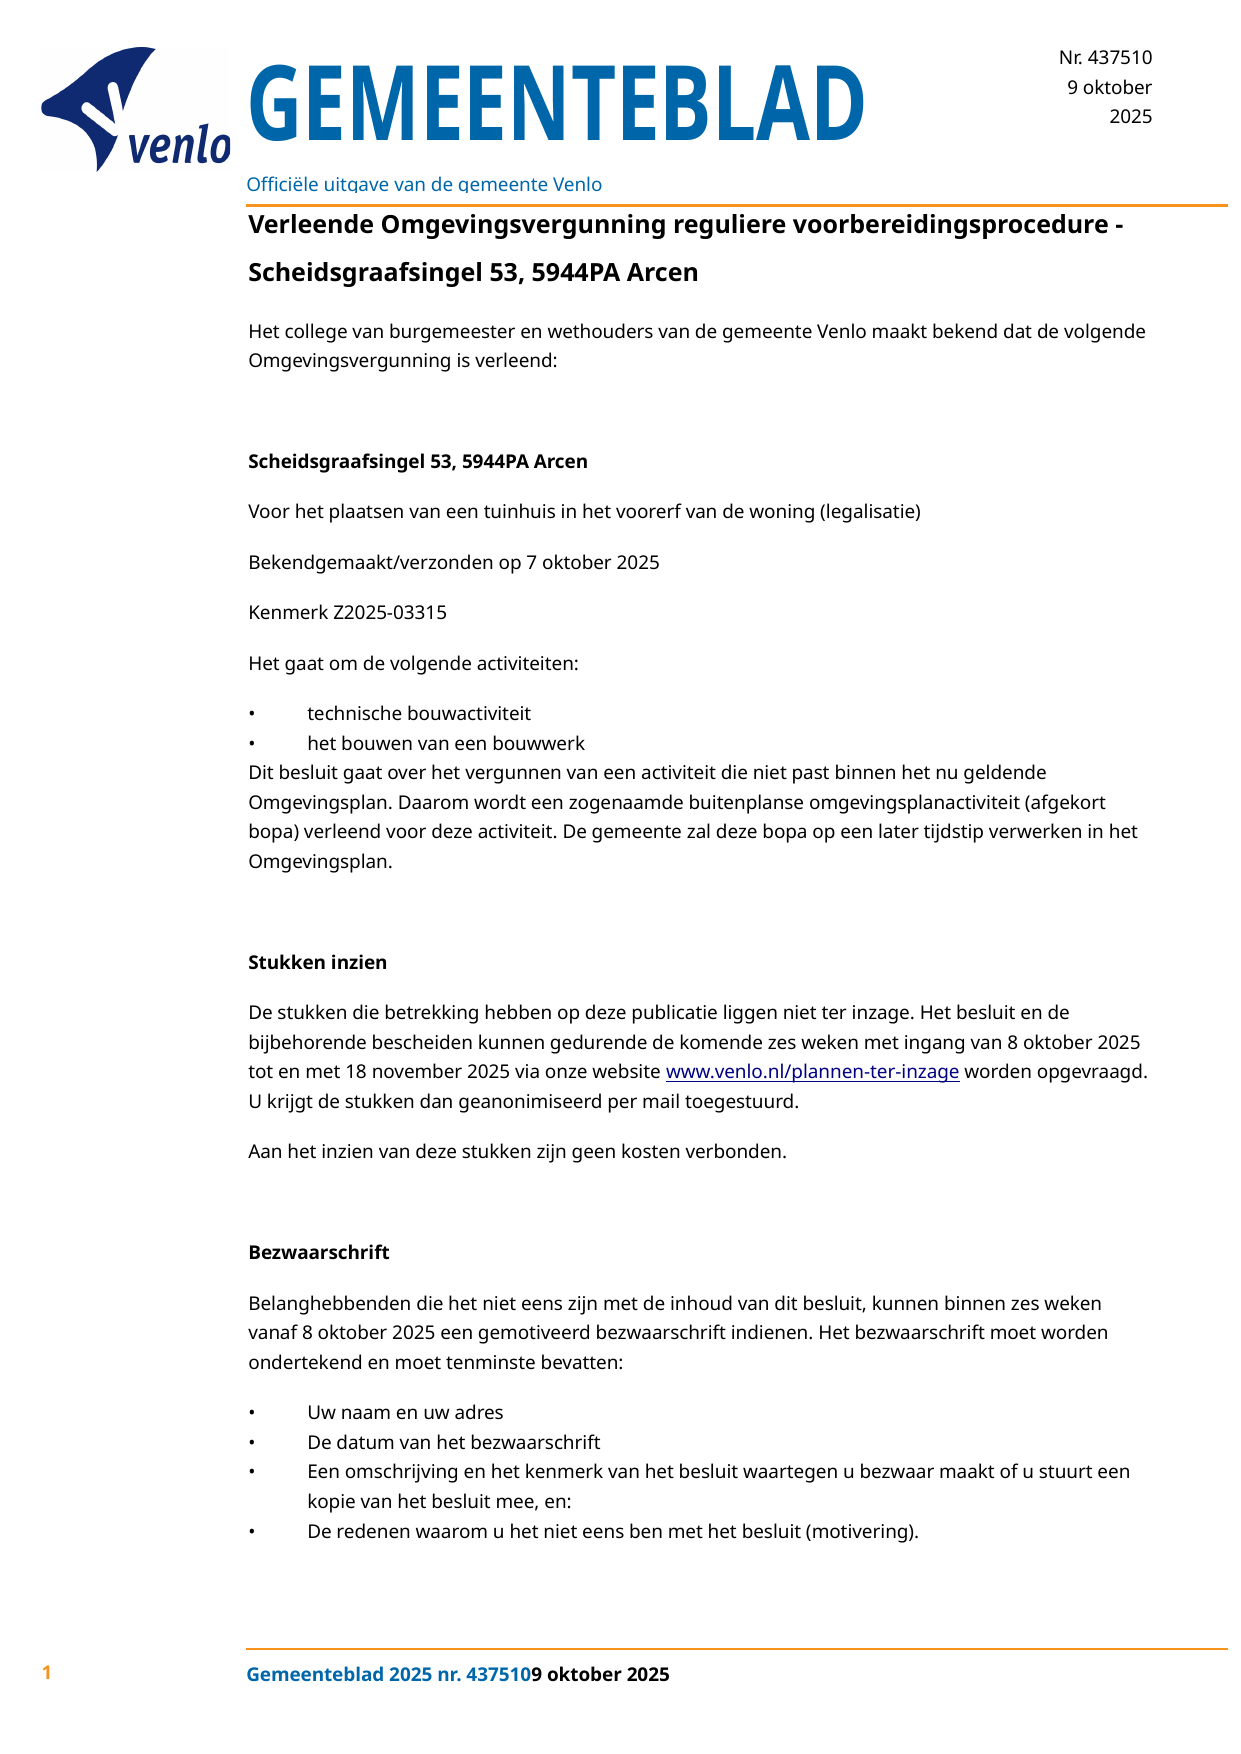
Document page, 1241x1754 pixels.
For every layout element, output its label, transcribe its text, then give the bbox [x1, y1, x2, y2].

text Bekendgemaakt/verzonden op 7 oktober 2025 [248, 549, 1152, 575]
text Aan het inzien van deze stukken zijn geen kosten verbonden. [248, 1139, 1152, 1164]
text Stukken inzien [248, 949, 1152, 975]
text Dit besluit gaat over het vergunnen van een activiteit die niet past binnen het nu geldende Omgevingsplan. Daarom wordt een zogenaamde buitenplanse omgevingsplanactiviteit (afgekort bopa) verleend voor deze activiteit. De gemeente zal deze bopa op een later tijdstip verwerken in het Omgevingsplan. [248, 759, 1152, 874]
list het bouwen van een bouwwerk [248, 730, 1152, 756]
text Voor het plaatsen van een tuinhuis in het voorerf van de woning (legalisatie) [248, 499, 1152, 524]
text Scheidsgraafsingel 53, 5944PA Arcen [248, 448, 1152, 474]
text Belanghebbenden die het niet eens zijn met de inhoud van dit besluit, kunnen binnen zes weken vanaf 8 oktober 2025 een gemotiveerd bezwaarschrift indienen. Het bezwaarschrift moet worden ondertekend en moet tenminste bevatten: [248, 1290, 1152, 1375]
list De datum van het bezwaarschrift [248, 1429, 1152, 1455]
text Bezwaarschrift [248, 1239, 1152, 1265]
list De redenen waarom u het niet eens ben met het besluit (motivering). [248, 1518, 1152, 1544]
list technische bouwactiviteit [248, 700, 1152, 726]
list Een omschrijving en het kenmerk van het besluit waartegen u bezwaar maakt of u stuurt een kopie van het besluit mee, en: [248, 1459, 1152, 1514]
text Verleende Omgevingsvergunning reguliere voorbereidingsprocedure - Scheidsgraafsingel 53, 5944PA Arcen [248, 207, 1152, 288]
list Uw naam en uw adres [248, 1399, 1152, 1425]
text Het gaat om de volgende activiteiten: [248, 650, 1152, 676]
text Kenmerk Z2025-03315 [248, 599, 1152, 625]
text De stukken die betrekking hebben op deze publicatie liggen niet ter inzage. Het besluit en de bijbehorende bescheiden kunnen gedurende de komende zes weken met ingang van 8 oktober 2025 tot en met 18 november 2025 via onze website www.venlo.nl/plannen-ter-inzage worden opgevraagd. U krijgt de stukken dan geanonimiseerd per mail toegestuurd. [248, 999, 1152, 1114]
picture [41, 47, 231, 172]
text Het college van burgemeester en wethouders van de gemeente Venlo maakt bekend dat de volgende Omgevingsvergunning is verleend: [248, 318, 1152, 373]
